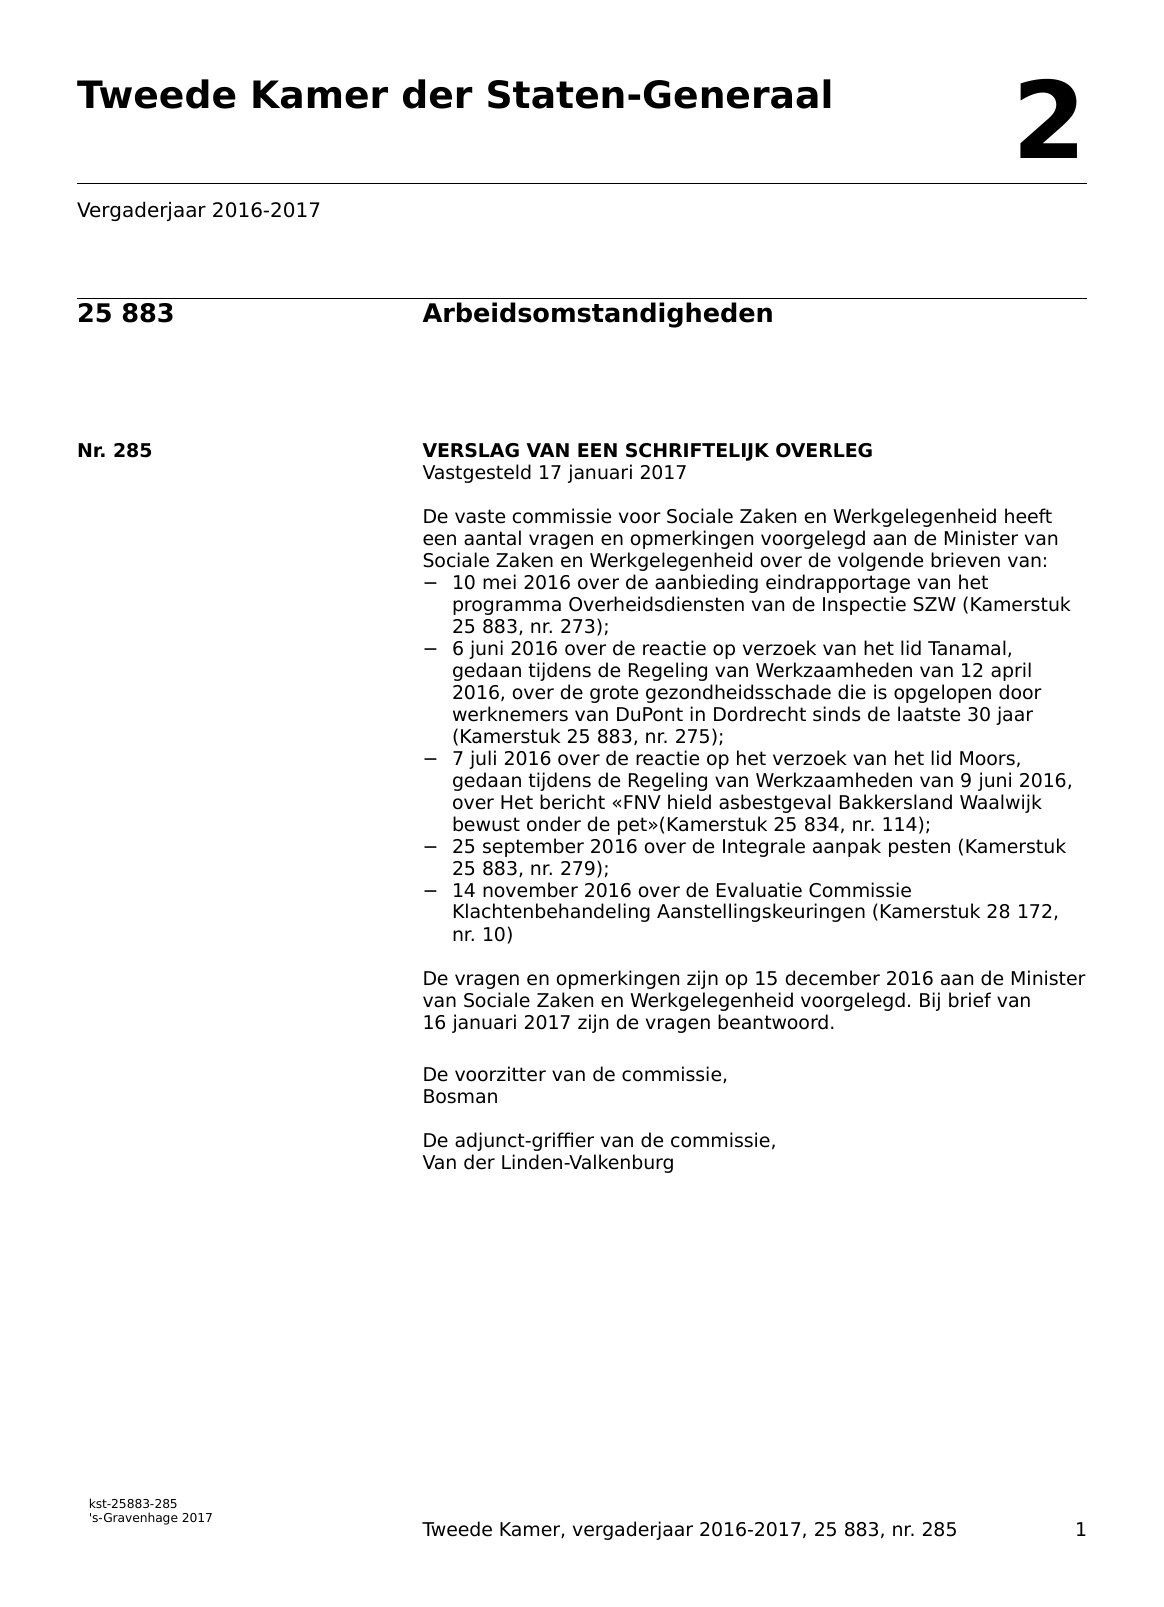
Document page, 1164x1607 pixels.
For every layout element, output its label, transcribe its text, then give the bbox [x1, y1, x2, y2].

text − 6 juni 2016 over de reactie op verzoek van het lid Tanamal, gedaan tijdens de Regeling van Werkzaamheden van 12 april 2016, over de grote gezondheidsschade die is opgelopen door werknemers van DuPont in Dordrecht sinds de laatste 30 jaar (Kamerstuk 25 883, nr. 275); [422, 638, 1087, 748]
text kst-25883-285 [88, 1497, 323, 1511]
text De vaste commissie voor Sociale Zaken en Werkgelegenheid heeft een aantal vragen en opmerkingen voorgelegd aan de Minister van Sociale Zaken en Werkgelegenheid over de volgende brieven van: [422, 506, 1087, 572]
text De voorzitter van de commissie, Bosman [422, 1063, 1087, 1107]
text De adjunct-griffier van de commissie, Van der Linden-Valkenburg [422, 1130, 1087, 1174]
text − 14 november 2016 over de Evaluatie Commissie Klachtenbehandeling Aanstellingskeuringen (Kamerstuk 28 172, nr. 10) [422, 879, 1087, 945]
subtitle 25 883 Arbeidsomstandigheden [77, 299, 1087, 329]
table_cell Vergaderjaar 2016-2017 [77, 184, 1087, 298]
subtitle Nr. 285 VERSLAG VAN EEN SCHRIFTELIJK OVERLEG [77, 440, 1087, 462]
text − 7 juli 2016 over de reactie op het verzoek van het lid Moors, gedaan tijdens de Regeling van Werkzaamheden van 9 juni 2016, over Het bericht «FNV hield asbestgeval Bakkersland Waalwijk bewust onder de pet»(Kamerstuk 25 834, nr. 114); [422, 748, 1087, 836]
text 's-Gravenhage 2017 [88, 1511, 323, 1525]
text De vragen en opmerkingen zijn op 15 december 2016 aan de Minister van Sociale Zaken en Werkgelegenheid voorgelegd. Bij brief van 16 januari 2017 zijn de vragen beantwoord. [422, 968, 1087, 1033]
text Vastgesteld 17 januari 2017 [422, 462, 1087, 484]
text − 25 september 2016 over de Integrale aanpak pesten (Kamerstuk 25 883, nr. 279); [422, 836, 1087, 879]
table_header Tweede Kamer der Staten-Generaal [77, 59, 886, 183]
table_header 2 [886, 59, 1087, 183]
text − 10 mei 2016 over de aanbieding eindrapportage van het programma Overheidsdiensten van de Inspectie SZW (Kamerstuk 25 883, nr. 273); [422, 572, 1087, 638]
